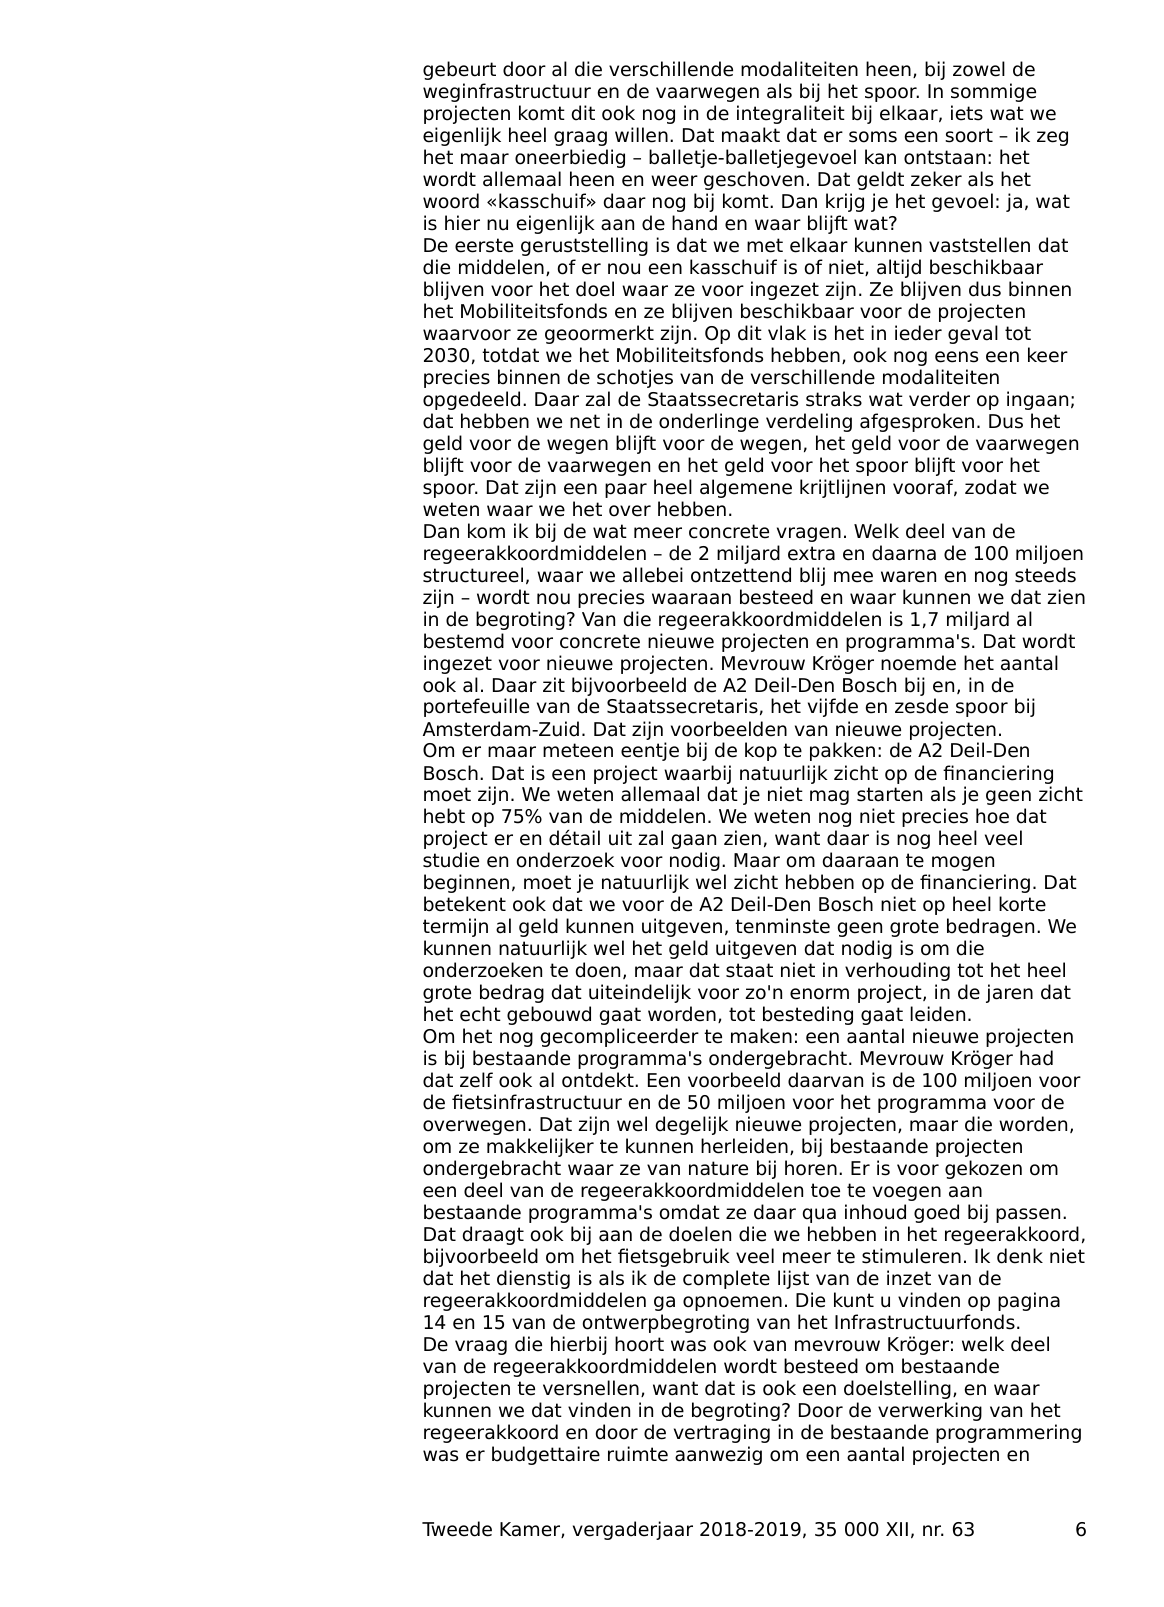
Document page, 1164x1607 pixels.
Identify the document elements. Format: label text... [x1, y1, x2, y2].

text De vraag die hierbij hoort was ook van mevrouw Kröger: welk deel van de regeerakkoordmiddelen wordt besteed om bestaande projecten te versnellen, want dat is ook een doelstelling, en waar kunnen we dat vinden in de begroting? Door de verwerking van het regeerakkoord en door de vertraging in de bestaande programmering was er budgettaire ruimte aanwezig om een aantal projecten en [422, 1334, 1087, 1466]
text De eerste geruststelling is dat we met elkaar kunnen vaststellen dat die middelen, of er nou een kasschuif is of niet, altijd beschikbaar blijven voor het doel waar ze voor ingezet zijn. Ze blijven dus binnen het Mobiliteitsfonds en ze blijven beschikbaar voor de projecten waarvoor ze geoormerkt zijn. Op dit vlak is het in ieder geval tot 2030, totdat we het Mobiliteitsfonds hebben, ook nog eens een keer precies binnen de schotjes van de verschillende modaliteiten opgedeeld. Daar zal de Staatssecretaris straks wat verder op ingaan; dat hebben we net in de onderlinge verdeling afgesproken. Dus het geld voor de wegen blijft voor de wegen, het geld voor de vaarwegen blijft voor de vaarwegen en het geld voor het spoor blijft voor het spoor. Dat zijn een paar heel algemene krijtlijnen vooraf, zodat we weten waar we het over hebben. [422, 235, 1087, 521]
text Dan kom ik bij de wat meer concrete vragen. Welk deel van de regeerakkoordmiddelen – de 2 miljard extra en daarna de 100 miljoen structureel, waar we allebei ontzettend blij mee waren en nog steeds zijn – wordt nou precies waaraan besteed en waar kunnen we dat zien in de begroting? Van die regeerakkoordmiddelen is 1,7 miljard al bestemd voor concrete nieuwe projecten en programma's. Dat wordt ingezet voor nieuwe projecten. Mevrouw Kröger noemde het aantal ook al. Daar zit bijvoorbeeld de A2 Deil-Den Bosch bij en, in de portefeuille van de Staatssecretaris, het vijfde en zesde spoor bij Amsterdam-Zuid. Dat zijn voorbeelden van nieuwe projecten. [422, 521, 1087, 740]
text Om het nog gecompliceerder te maken: een aantal nieuwe projecten is bij bestaande programma's ondergebracht. Mevrouw Kröger had dat zelf ook al ontdekt. Een voorbeeld daarvan is de 100 miljoen voor de fietsinfrastructuur en de 50 miljoen voor het programma voor de overwegen. Dat zijn wel degelijk nieuwe projecten, maar die worden, om ze makkelijker te kunnen herleiden, bij bestaande projecten ondergebracht waar ze van nature bij horen. Er is voor gekozen om een deel van de regeerakkoordmiddelen toe te voegen aan bestaande programma's omdat ze daar qua inhoud goed bij passen. Dat draagt ook bij aan de doelen die we hebben in het regeerakkoord, bijvoorbeeld om het fietsgebruik veel meer te stimuleren. Ik denk niet dat het dienstig is als ik de complete lijst van de inzet van de regeerakkoordmiddelen ga opnoemen. Die kunt u vinden op pagina 14 en 15 van de ontwerpbegroting van het Infrastructuurfonds. [422, 1026, 1087, 1334]
text gebeurt door al die verschillende modaliteiten heen, bij zowel de weginfrastructuur en de vaarwegen als bij het spoor. In sommige projecten komt dit ook nog in de integraliteit bij elkaar, iets wat we eigenlijk heel graag willen. Dat maakt dat er soms een soort – ik zeg het maar oneerbiedig – balletje-balletjegevoel kan ontstaan: het wordt allemaal heen en weer geschoven. Dat geldt zeker als het woord «kasschuif» daar nog bij komt. Dan krijg je het gevoel: ja, wat is hier nu eigenlijk aan de hand en waar blijft wat? [422, 59, 1087, 235]
text Om er maar meteen eentje bij de kop te pakken: de A2 Deil-Den Bosch. Dat is een project waarbij natuurlijk zicht op de financiering moet zijn. We weten allemaal dat je niet mag starten als je geen zicht hebt op 75% van de middelen. We weten nog niet precies hoe dat project er en détail uit zal gaan zien, want daar is nog heel veel studie en onderzoek voor nodig. Maar om daaraan te mogen beginnen, moet je natuurlijk wel zicht hebben op de financiering. Dat betekent ook dat we voor de A2 Deil-Den Bosch niet op heel korte termijn al geld kunnen uitgeven, tenminste geen grote bedragen. We kunnen natuurlijk wel het geld uitgeven dat nodig is om die onderzoeken te doen, maar dat staat niet in verhouding tot het heel grote bedrag dat uiteindelijk voor zo'n enorm project, in de jaren dat het echt gebouwd gaat worden, tot besteding gaat leiden. [422, 740, 1087, 1026]
